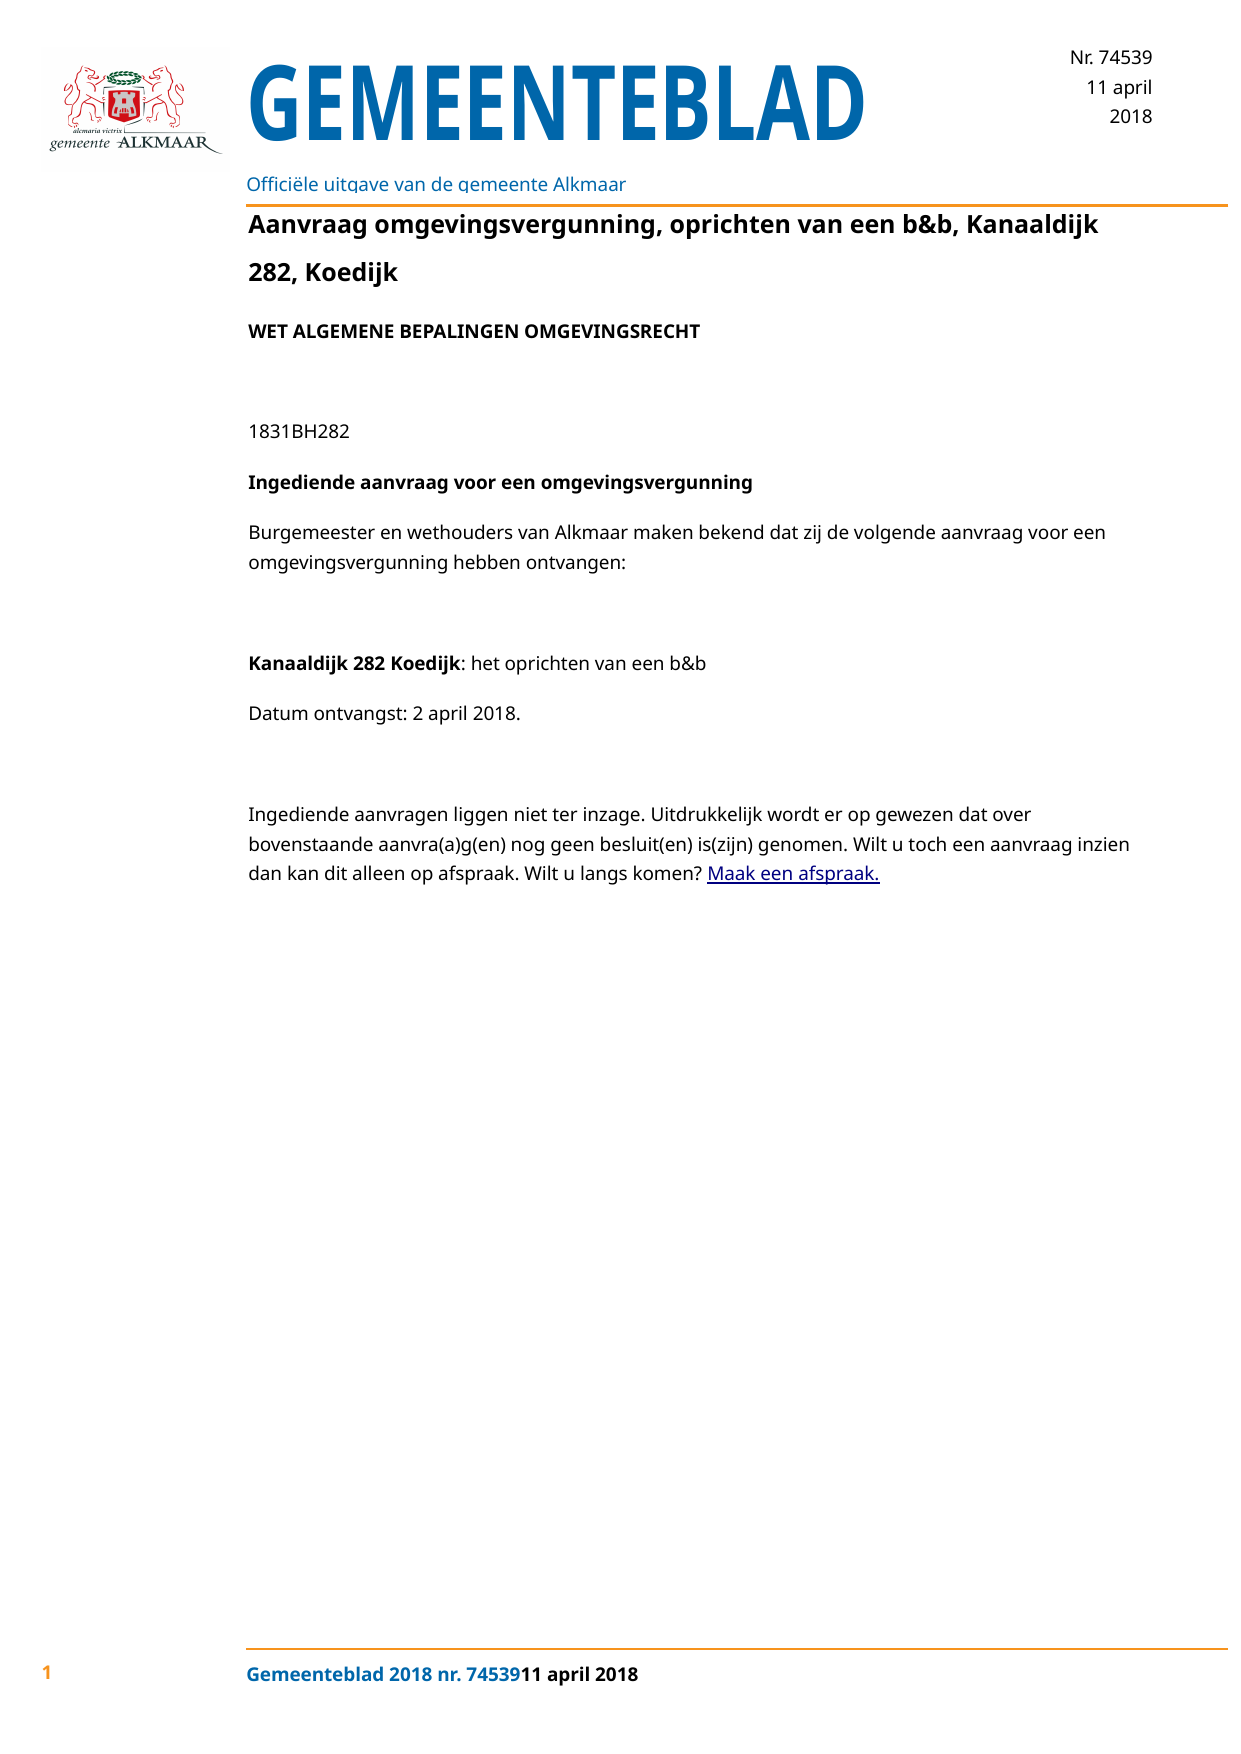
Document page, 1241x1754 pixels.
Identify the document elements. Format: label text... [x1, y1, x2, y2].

text Burgemeester en wethouders van Alkmaar maken bekend dat zij de volgende aanvraag voor een omgevingsvergunning hebben ontvangen: [248, 519, 1152, 575]
text Aanvraag omgevingsvergunning, oprichten van een b&b, Kanaaldijk 282, Koedijk [248, 207, 1152, 288]
text Kanaaldijk 282 Koedijk: het oprichten van een b&b [248, 650, 1152, 676]
text Ingediende aanvragen liggen niet ter inzage. Uitdrukkelijk wordt er op gewezen dat over bovenstaande aanvra(a)g(en) nog geen besluit(en) is(zijn) genomen. Wilt u toch een aanvraag inzien dan kan dit alleen op afspraak. Wilt u langs komen? Maak een afspraak. [248, 801, 1152, 886]
text 1831BH282 [248, 419, 1152, 444]
picture [41, 47, 231, 172]
text Datum ontvangst: 2 april 2018. [248, 700, 1152, 726]
text WET ALGEMENE BEPALINGEN OMGEVINGSRECHT [248, 318, 1152, 344]
text Ingediende aanvraag voor een omgevingsvergunning [248, 469, 1152, 495]
